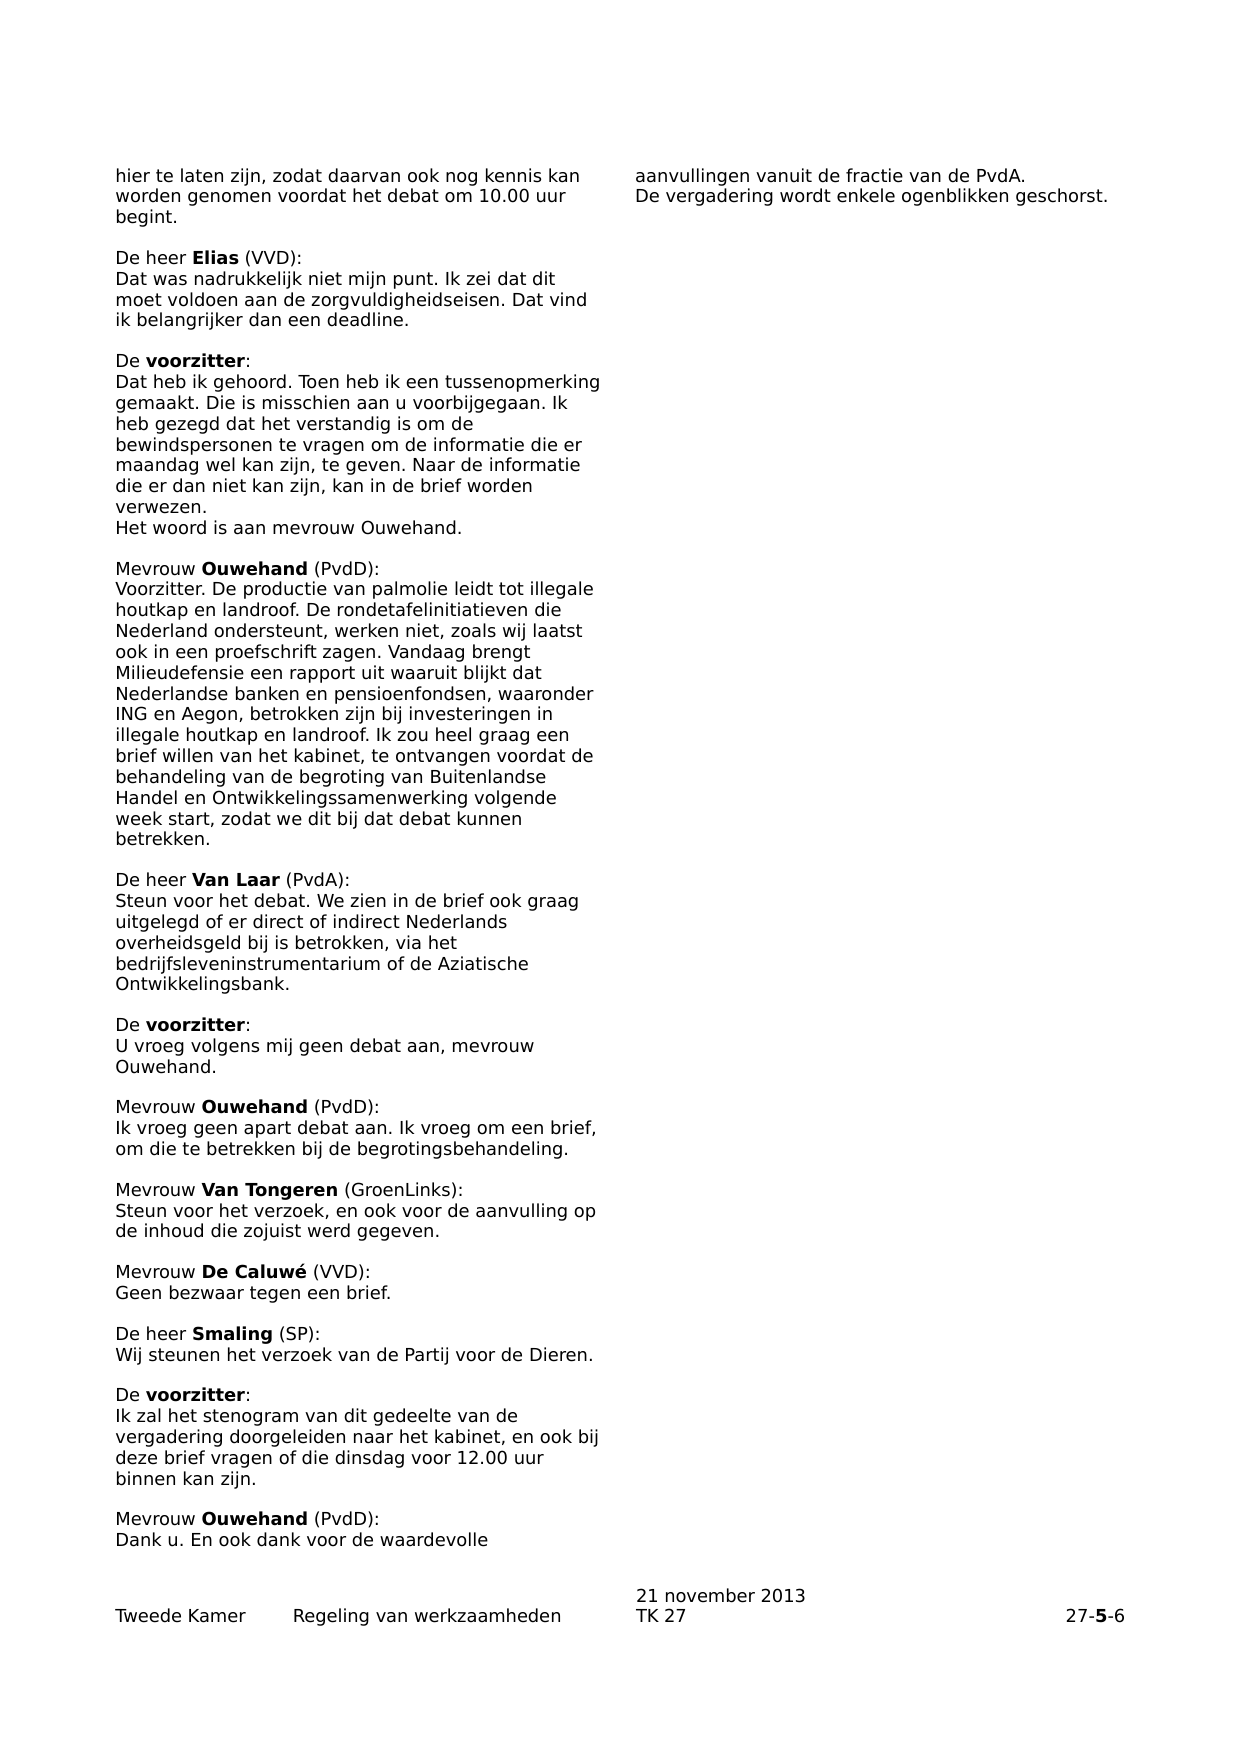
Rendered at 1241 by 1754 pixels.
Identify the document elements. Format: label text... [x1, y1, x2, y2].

text hier te laten zijn, zodat daarvan ook nog kennis kan worden genomen voordat het debat om 10.00 uur begint. [115, 165, 605, 228]
text De voorzitter: [115, 1015, 605, 1036]
text Mevrouw Ouwehand (PvdD): [115, 1097, 605, 1118]
text Mevrouw Van Tongeren (GroenLinks): [115, 1180, 605, 1200]
text Wij steunen het verzoek van de Partij voor de Dieren. [115, 1344, 605, 1365]
text De heer Elias (VVD): [115, 248, 605, 268]
text Mevrouw De Caluwé (VVD): [115, 1262, 605, 1283]
text Ik vroeg geen apart debat aan. Ik vroeg om een brief, om die te betrekken bij de begrotingsbehandeling. [115, 1118, 605, 1160]
text Dank u. En ook dank voor de waardevolle [115, 1530, 605, 1551]
text U vroeg volgens mij geen debat aan, mevrouw Ouwehand. [115, 1036, 605, 1077]
text Mevrouw Ouwehand (PvdD): [115, 1509, 605, 1530]
text Voorzitter. De productie van palmolie leidt tot illegale houtkap en landroof. De rondetafelinitiatieven die Nederland ondersteunt, werken niet, zoals wij laatst ook in een proefschrift zagen. Vandaag brengt Milieudefensie een rapport uit waaruit blijkt dat Nederlandse banken en pensioenfondsen, waaronder ING en Aegon, betrokken zijn bij investeringen in illegale houtkap en landroof. Ik zou heel graag een brief willen van het kabinet, te ontvangen voordat de behandeling van de begroting van Buitenlandse Handel en Ontwikkelingssamenwerking volgende week start, zodat we dit bij dat debat kunnen betrekken. [115, 579, 605, 850]
text Steun voor het debat. We zien in de brief ook graag uitgelegd of er direct of indirect Nederlands overheidsgeld bij is betrokken, via het bedrijfsleveninstrumentarium of de Aziatische Ontwikkelingsbank. [115, 891, 605, 995]
text De voorzitter: [115, 1385, 605, 1406]
text Dat heb ik gehoord. Toen heb ik een tussenopmerking gemaakt. Die is misschien aan u voorbijgegaan. Ik heb gezegd dat het verstandig is om de bewindspersonen te vragen om de informatie die er maandag wel kan zijn, te geven. Naar de informatie die er dan niet kan zijn, kan in de brief worden verwezen. [115, 372, 605, 518]
text De vergadering wordt enkele ogenblikken geschorst. [635, 186, 1125, 207]
text Geen bezwaar tegen een brief. [115, 1283, 605, 1304]
text De heer Van Laar (PvdA): [115, 870, 605, 891]
text Het woord is aan mevrouw Ouwehand. [115, 518, 605, 538]
text De voorzitter: [115, 351, 605, 372]
text Ik zal het stenogram van dit gedeelte van de vergadering doorgeleiden naar het kabinet, en ook bij deze brief vragen of die dinsdag voor 12.00 uur binnen kan zijn. [115, 1406, 605, 1489]
text Dat was nadrukkelijk niet mijn punt. Ik zei dat dit moet voldoen aan de zorgvuldigheidseisen. Dat vind ik belangrijker dan een deadline. [115, 268, 605, 331]
text aanvullingen vanuit de fractie van de PvdA. [635, 165, 1125, 186]
text Mevrouw Ouwehand (PvdD): [115, 558, 605, 579]
text De heer Smaling (SP): [115, 1324, 605, 1344]
text Steun voor het verzoek, en ook voor de aanvulling op de inhoud die zojuist werd gegeven. [115, 1200, 605, 1242]
